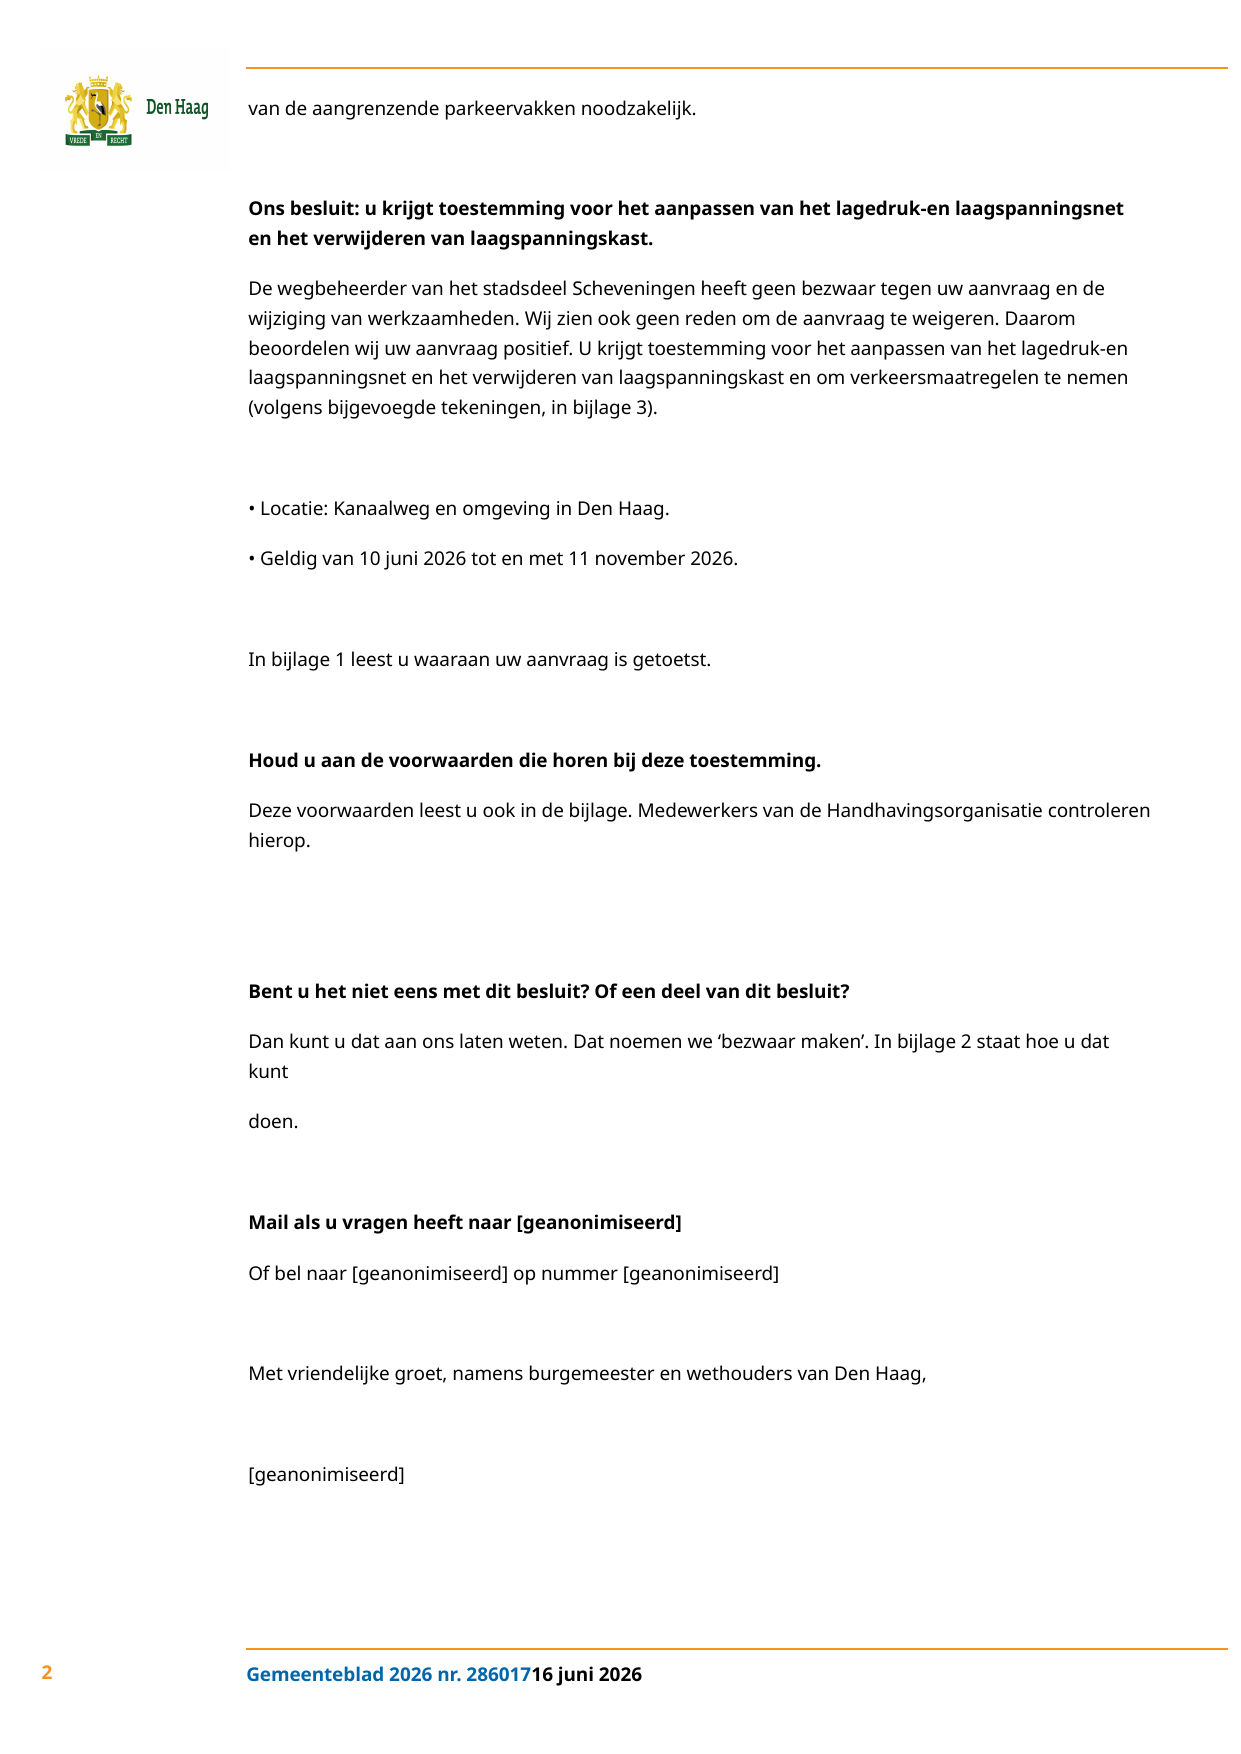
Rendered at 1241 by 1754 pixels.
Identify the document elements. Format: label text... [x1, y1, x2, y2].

text • Geldig van 10 juni 2026 tot en met 11 november 2026. [248, 545, 1152, 571]
text van de aangrenzende parkeervakken noodzakelijk. [248, 95, 1152, 121]
text Dan kunt u dat aan ons laten weten. Dat noemen we ‘bezwaar maken’. In bijlage 2 staat hoe u dat kunt [248, 1028, 1152, 1084]
text Of bel naar [geanonimiseerd] op nummer [geanonimiseerd] [248, 1260, 1152, 1286]
picture [41, 47, 231, 172]
text • Locatie: Kanaalweg en omgeving in Den Haag. [248, 495, 1152, 521]
text Met vriendelijke groet, namens burgemeester en wethouders van Den Haag, [248, 1361, 1152, 1386]
text Ons besluit: u krijgt toestemming voor het aanpassen van het lagedruk-en laagspanningsnet en het verwijderen van laagspanningskast. [248, 196, 1152, 251]
text Bent u het niet eens met dit besluit? Of een deel van dit besluit? [248, 978, 1152, 1004]
text In bijlage 1 leest u waaraan uw aanvraag is getoetst. [248, 646, 1152, 672]
text Deze voorwaarden leest u ook in de bijlage. Medewerkers van de Handhavingsorganisatie controleren hierop. [248, 797, 1152, 853]
text Houd u aan de voorwaarden die horen bij deze toestemming. [248, 747, 1152, 773]
text [geanonimiseerd] [248, 1461, 1152, 1487]
text doen. [248, 1108, 1152, 1134]
text Mail als u vragen heeft naar [geanonimiseerd] [248, 1209, 1152, 1235]
text De wegbeheerder van het stadsdeel Scheveningen heeft geen bezwaar tegen uw aanvraag en de wijziging van werkzaamheden. Wij zien ook geen reden om de aanvraag te weigeren. Daarom beoordelen wij uw aanvraag positief. U krijgt toestemming voor het aanpassen van het lagedruk-en laagspanningsnet en het verwijderen van laagspanningskast en om verkeersmaatregelen te nemen (volgens bijgevoegde tekeningen, in bijlage 3). [248, 276, 1152, 420]
